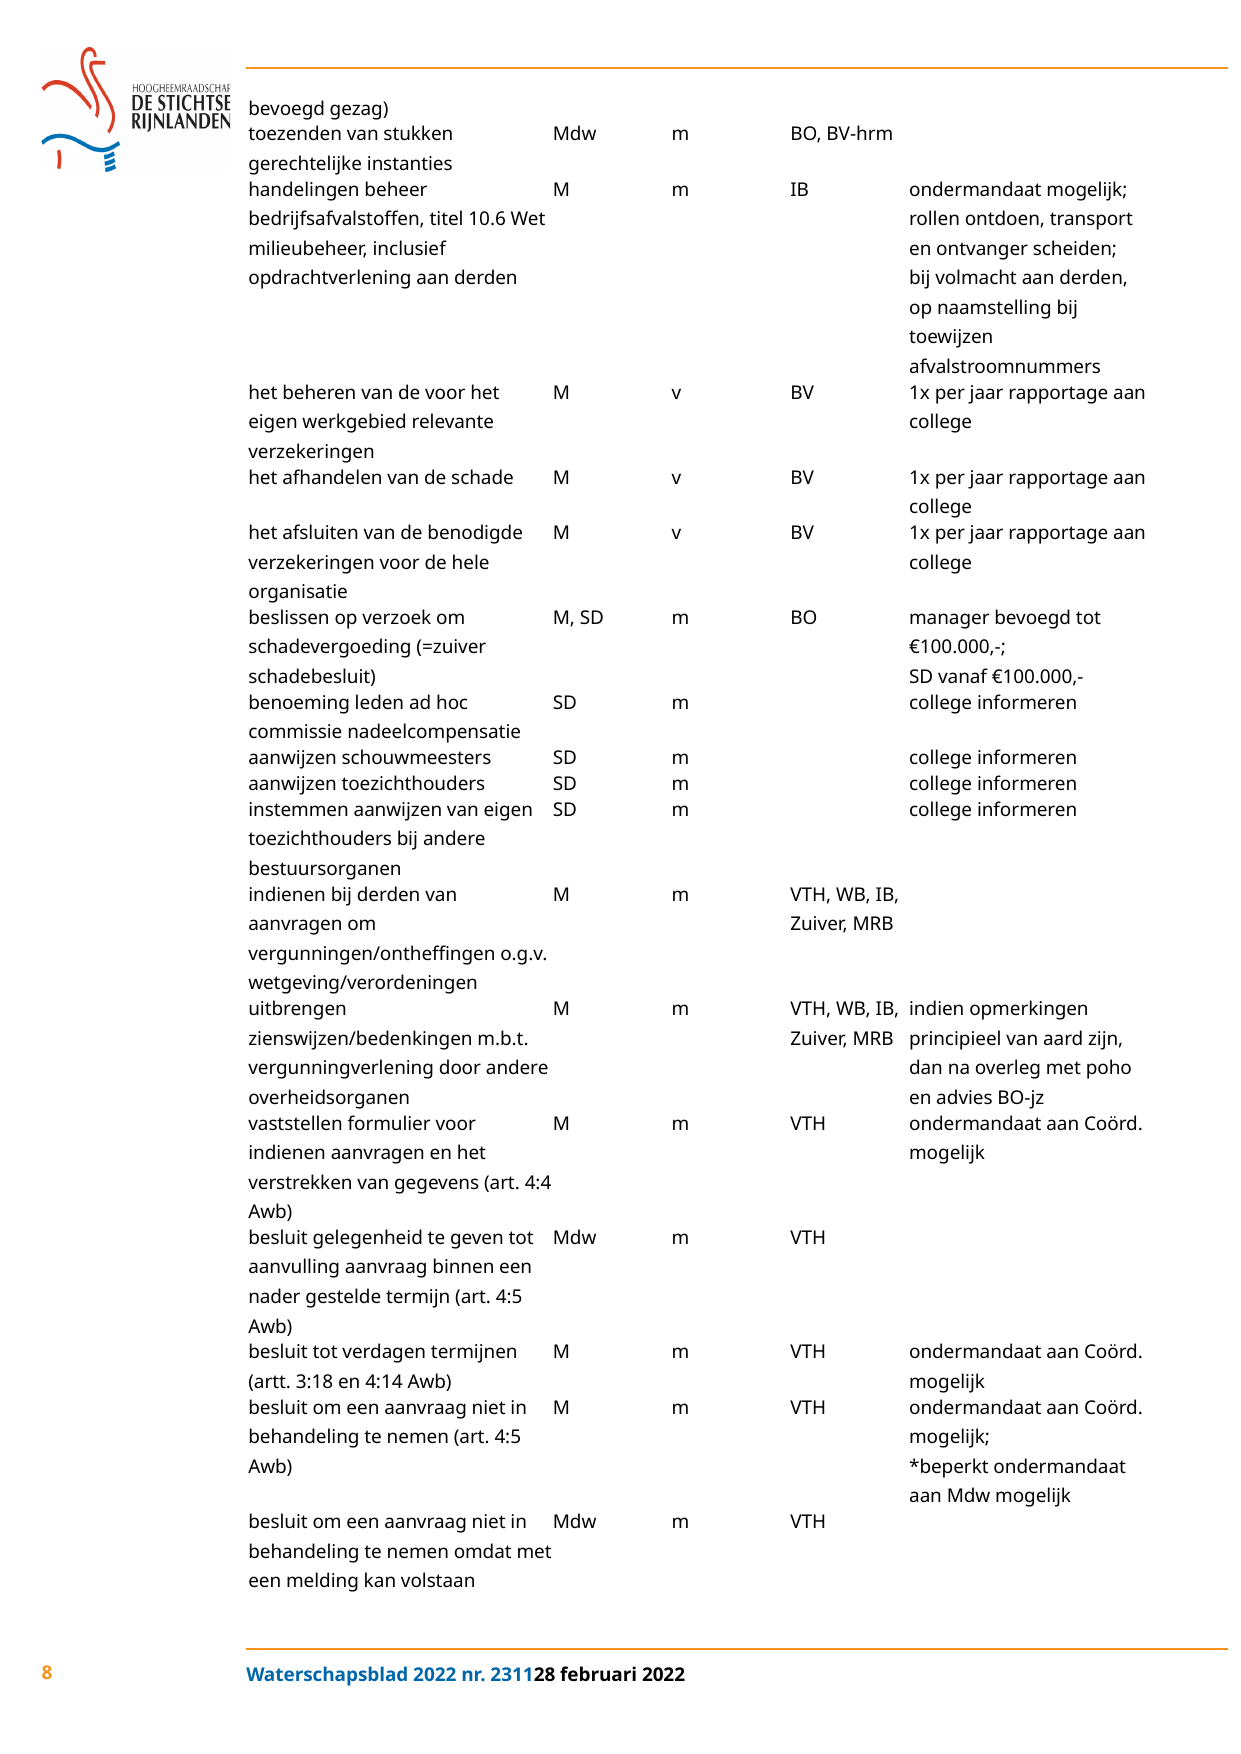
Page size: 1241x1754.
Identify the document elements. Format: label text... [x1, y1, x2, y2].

table_cell ondermandaat aan Coörd. mogelijk [909, 1339, 1152, 1394]
table_cell bevoegd gezag) [248, 95, 553, 121]
table_cell VTH, WB, IB, Zuiver, MRB [790, 881, 909, 995]
table_cell indienen bij derden van aanvragen om vergunningen/ontheffingen o.g.v. wetgeving/verordeningen [248, 881, 553, 995]
table_cell BV [790, 519, 909, 604]
table_cell M, SD [553, 604, 671, 689]
table_cell BV [790, 379, 909, 464]
table_cell ondermandaat aan Coörd. mogelijk; *beperkt ondermandaat aan Mdw mogelijk [909, 1394, 1152, 1508]
table_cell besluit om een aanvraag niet in behandeling te nemen (art. 4:5 Awb) [248, 1394, 553, 1508]
table_cell VTH [790, 1394, 909, 1508]
table_cell aanwijzen toezichthouders [248, 770, 553, 796]
table_cell M [553, 995, 671, 1110]
table_cell m [671, 770, 790, 796]
table_cell m [671, 1224, 790, 1339]
table_cell BO, BV-hrm [790, 121, 909, 176]
table_cell het afsluiten van de benodigde verzekeringen voor de hele organisatie [248, 519, 553, 604]
table_cell 1x per jaar rapportage aan college [909, 464, 1152, 519]
table_cell besluit gelegenheid te geven tot aanvulling aanvraag binnen een nader gestelde termijn (art. 4:5 Awb) [248, 1224, 553, 1339]
table_cell VTH [790, 1110, 909, 1224]
table_cell VTH [790, 1224, 909, 1339]
table_cell SD [553, 770, 671, 796]
table_cell m [671, 689, 790, 744]
table_cell benoeming leden ad hoc commissie nadeelcompensatie [248, 689, 553, 744]
table_cell v [671, 464, 790, 519]
table_cell [909, 881, 1152, 995]
table_cell [790, 689, 909, 744]
table_cell BV [790, 464, 909, 519]
table_cell ondermandaat aan Coörd. mogelijk [909, 1110, 1152, 1224]
table_cell VTH [790, 1339, 909, 1394]
table_cell [790, 770, 909, 796]
table_cell 1x per jaar rapportage aan college [909, 379, 1152, 464]
table_cell Mdw [553, 121, 671, 176]
table_cell [790, 744, 909, 770]
table_cell [790, 796, 909, 881]
table_cell college informeren [909, 770, 1152, 796]
table_cell v [671, 379, 790, 464]
table_cell [909, 1224, 1152, 1339]
table_cell [553, 95, 671, 121]
table_cell college informeren [909, 744, 1152, 770]
table_cell M [553, 464, 671, 519]
table_cell M [553, 1339, 671, 1394]
table_cell handelingen beheer bedrijfsafvalstoffen, titel 10.6 Wet milieubeheer, inclusief opdrachtverlening aan derden [248, 176, 553, 379]
table_cell SD [553, 689, 671, 744]
picture [41, 47, 231, 172]
table_cell [671, 95, 790, 121]
table_cell [909, 95, 1152, 121]
table_cell M [553, 519, 671, 604]
table_cell VTH, WB, IB, Zuiver, MRB [790, 995, 909, 1110]
table_cell besluit om een aanvraag niet in behandeling te nemen omdat met een melding kan volstaan [248, 1509, 553, 1593]
table_cell [790, 95, 909, 121]
table_cell m [671, 995, 790, 1110]
table_cell m [671, 1110, 790, 1224]
table_cell SD [553, 744, 671, 770]
table_cell M [553, 379, 671, 464]
table_cell v [671, 519, 790, 604]
table_cell m [671, 604, 790, 689]
table_cell Mdw [553, 1224, 671, 1339]
table_cell m [671, 744, 790, 770]
table_cell m [671, 1509, 790, 1593]
table_cell m [671, 1394, 790, 1508]
table_cell Mdw [553, 1509, 671, 1593]
table_cell indien opmerkingen principieel van aard zijn, dan na overleg met poho en advies BO-jz [909, 995, 1152, 1110]
table_cell SD [553, 796, 671, 881]
table_cell m [671, 176, 790, 379]
table_cell college informeren [909, 796, 1152, 881]
table_cell manager bevoegd tot €100.000,-; SD vanaf €100.000,- [909, 604, 1152, 689]
table_cell m [671, 121, 790, 176]
table_cell instemmen aanwijzen van eigen toezichthouders bij andere bestuursorganen [248, 796, 553, 881]
table_cell M [553, 1110, 671, 1224]
table_cell [909, 1509, 1152, 1593]
table_cell ondermandaat mogelijk; rollen ontdoen, transport en ontvanger scheiden; bij volmacht aan derden, op naamstelling bij toewijzen afvalstroomnummers [909, 176, 1152, 379]
table_cell m [671, 881, 790, 995]
table_cell besluit tot verdagen termijnen (artt. 3:18 en 4:14 Awb) [248, 1339, 553, 1394]
table_cell M [553, 1394, 671, 1508]
table_cell het beheren van de voor het eigen werkgebied relevante verzekeringen [248, 379, 553, 464]
table_cell IB [790, 176, 909, 379]
table_cell VTH [790, 1509, 909, 1593]
table_cell BO [790, 604, 909, 689]
table_cell 1x per jaar rapportage aan college [909, 519, 1152, 604]
table_cell M [553, 176, 671, 379]
table_cell M [553, 881, 671, 995]
table_cell m [671, 796, 790, 881]
table_cell college informeren [909, 689, 1152, 744]
table_cell vaststellen formulier voor indienen aanvragen en het verstrekken van gegevens (art. 4:4 Awb) [248, 1110, 553, 1224]
table_cell toezenden van stukken gerechtelijke instanties [248, 121, 553, 176]
table_cell het afhandelen van de schade [248, 464, 553, 519]
table_cell m [671, 1339, 790, 1394]
table_cell aanwijzen schouwmeesters [248, 744, 553, 770]
table_cell [909, 121, 1152, 176]
table_cell uitbrengen zienswijzen/bedenkingen m.b.t. vergunningverlening door andere overheidsorganen [248, 995, 553, 1110]
table_cell beslissen op verzoek om schadevergoeding (=zuiver schadebesluit) [248, 604, 553, 689]
